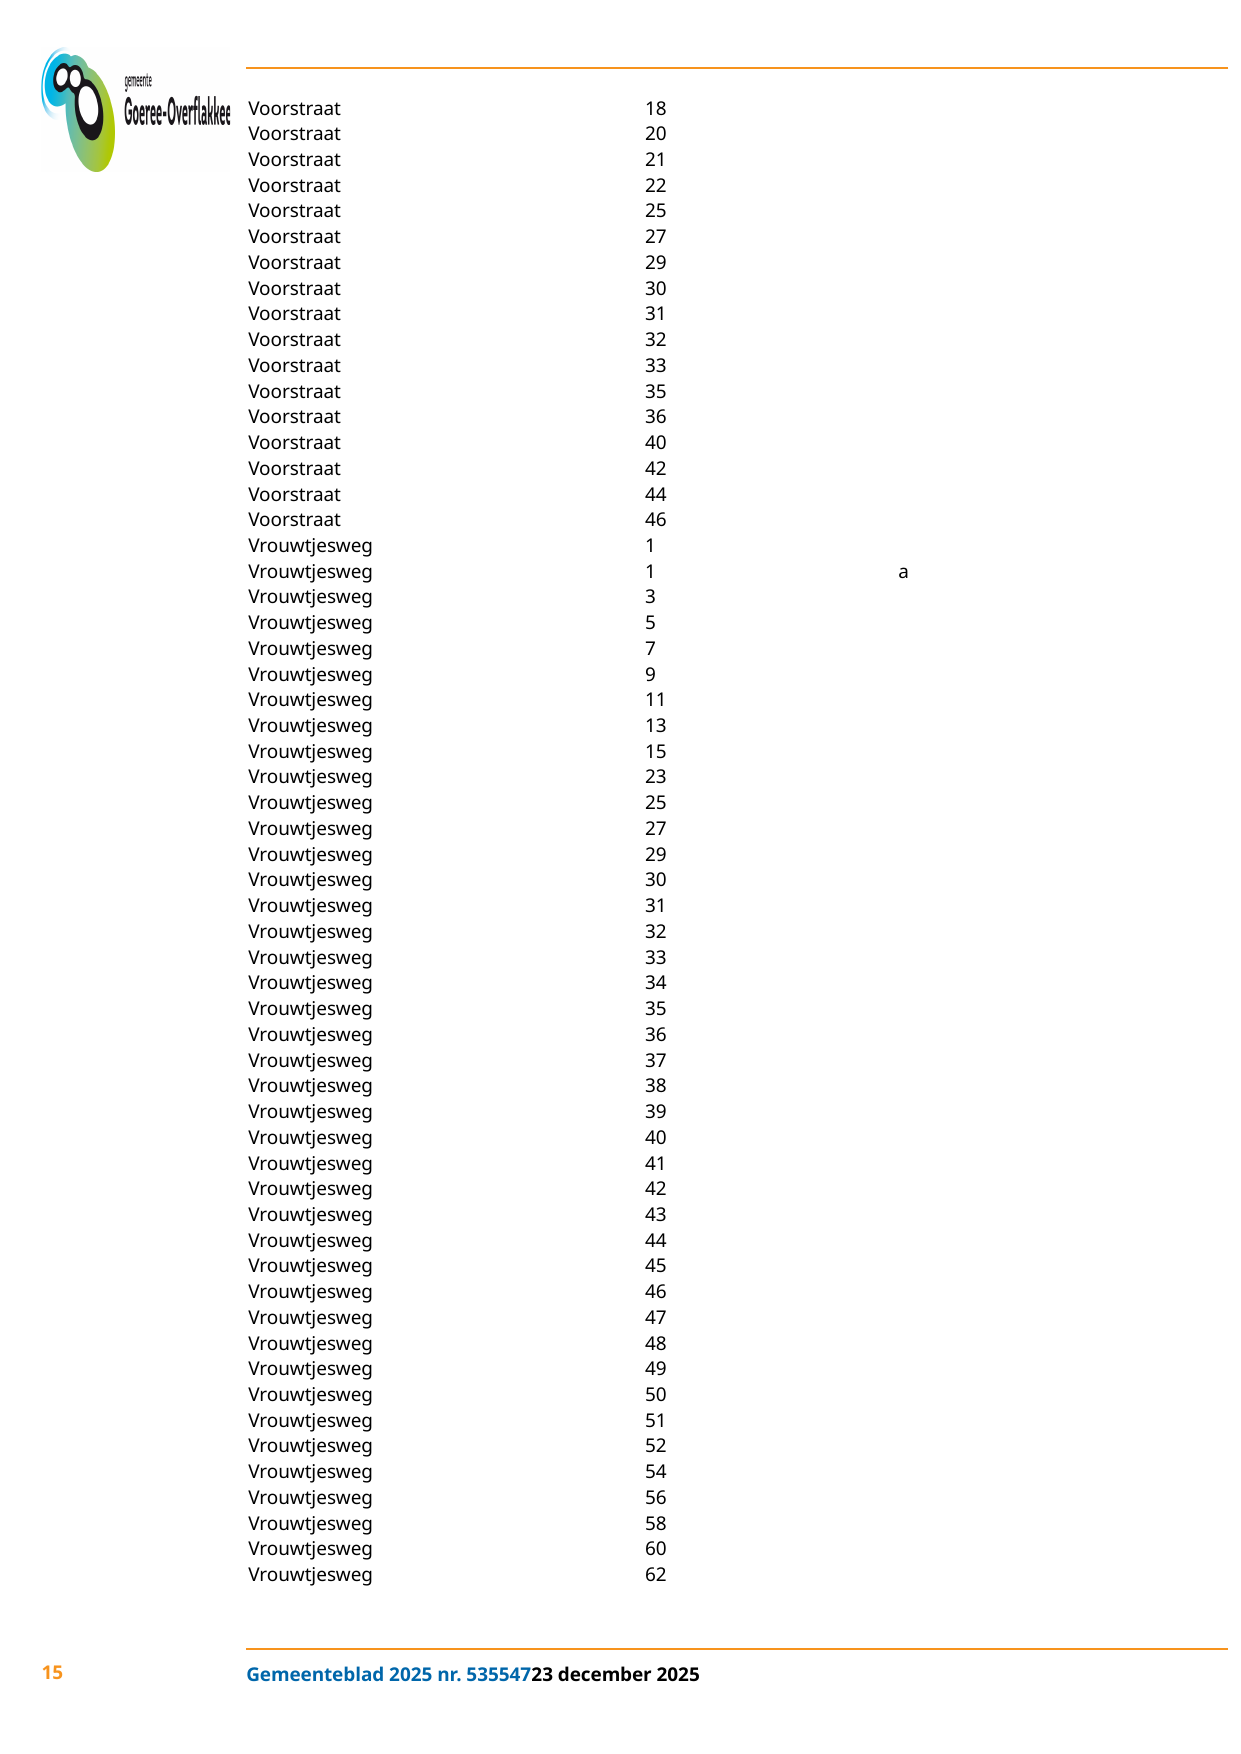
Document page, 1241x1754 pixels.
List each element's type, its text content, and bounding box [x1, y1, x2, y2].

table_cell Vrouwtjesweg [248, 1510, 645, 1536]
table_cell [898, 1381, 1152, 1407]
table_cell 1 [645, 558, 898, 584]
table_cell 51 [645, 1407, 898, 1433]
table_cell [898, 198, 1152, 223]
table_cell 7 [645, 635, 898, 661]
table_cell Vrouwtjesweg [248, 1201, 645, 1227]
table_cell 46 [645, 1278, 898, 1304]
table_cell 23 [645, 764, 898, 789]
table_cell Vrouwtjesweg [248, 918, 645, 944]
table_cell Voorstraat [248, 326, 645, 352]
table_cell Vrouwtjesweg [248, 893, 645, 918]
table_cell [898, 506, 1152, 532]
table_cell [898, 1124, 1152, 1150]
table_cell 43 [645, 1201, 898, 1227]
table_cell Voorstraat [248, 146, 645, 172]
table_cell Vrouwtjesweg [248, 1021, 645, 1047]
table_cell [898, 1073, 1152, 1098]
table_cell Vrouwtjesweg [248, 867, 645, 892]
table_cell 32 [645, 326, 898, 352]
table_cell 25 [645, 790, 898, 815]
table_cell [898, 1098, 1152, 1124]
table_cell Vrouwtjesweg [248, 1073, 645, 1098]
table_cell Vrouwtjesweg [248, 687, 645, 712]
table_cell [898, 841, 1152, 867]
table_cell Vrouwtjesweg [248, 764, 645, 789]
table_cell 27 [645, 224, 898, 249]
table_cell [898, 172, 1152, 198]
table_cell [898, 1510, 1152, 1536]
table_cell Voorstraat [248, 121, 645, 146]
table_cell Voorstraat [248, 352, 645, 378]
table_cell 52 [645, 1433, 898, 1458]
table_cell 48 [645, 1330, 898, 1356]
table_cell [898, 146, 1152, 172]
table_cell Voorstraat [248, 172, 645, 198]
table_cell 30 [645, 867, 898, 892]
table_cell 36 [645, 1021, 898, 1047]
table_cell 33 [645, 944, 898, 969]
table_cell 29 [645, 249, 898, 275]
table_cell Voorstraat [248, 301, 645, 326]
table_cell Voorstraat [248, 481, 645, 506]
table_cell [898, 1201, 1152, 1227]
table_cell Vrouwtjesweg [248, 1484, 645, 1510]
table_cell Vrouwtjesweg [248, 1304, 645, 1330]
table_cell [898, 95, 1152, 121]
table_cell Vrouwtjesweg [248, 1098, 645, 1124]
table_cell 20 [645, 121, 898, 146]
table_cell [898, 1536, 1152, 1561]
table_cell Vrouwtjesweg [248, 712, 645, 738]
table_cell [898, 1278, 1152, 1304]
table_cell 37 [645, 1047, 898, 1072]
table_cell Vrouwtjesweg [248, 1433, 645, 1458]
table_cell Vrouwtjesweg [248, 1459, 645, 1484]
table_cell [898, 893, 1152, 918]
table_cell Vrouwtjesweg [248, 790, 645, 815]
table_cell Vrouwtjesweg [248, 1330, 645, 1356]
table_cell Voorstraat [248, 249, 645, 275]
table_cell Voorstraat [248, 378, 645, 403]
table_cell 60 [645, 1536, 898, 1561]
table_cell 31 [645, 893, 898, 918]
table_cell Vrouwtjesweg [248, 970, 645, 995]
table_cell Vrouwtjesweg [248, 995, 645, 1021]
table_cell [898, 687, 1152, 712]
table_cell Vrouwtjesweg [248, 1407, 645, 1433]
table_cell [898, 995, 1152, 1021]
table_cell [898, 661, 1152, 687]
table_cell 58 [645, 1510, 898, 1536]
table_cell 32 [645, 918, 898, 944]
table_cell [898, 1150, 1152, 1175]
table_cell Vrouwtjesweg [248, 1561, 645, 1587]
table_cell 30 [645, 275, 898, 301]
table_cell [898, 790, 1152, 815]
table_cell [898, 1433, 1152, 1458]
table_cell Vrouwtjesweg [248, 1356, 645, 1381]
table_cell 11 [645, 687, 898, 712]
table_cell 44 [645, 1227, 898, 1253]
table_cell Vrouwtjesweg [248, 1227, 645, 1253]
table_cell 18 [645, 95, 898, 121]
table_cell Vrouwtjesweg [248, 944, 645, 969]
table_cell 62 [645, 1561, 898, 1587]
table_cell Vrouwtjesweg [248, 1047, 645, 1072]
table_cell 42 [645, 1175, 898, 1201]
table_cell [898, 404, 1152, 429]
table_cell 40 [645, 429, 898, 455]
table_cell [898, 455, 1152, 481]
table_cell Vrouwtjesweg [248, 584, 645, 609]
table_cell 56 [645, 1484, 898, 1510]
table_cell 42 [645, 455, 898, 481]
table_cell 39 [645, 1098, 898, 1124]
table_cell 5 [645, 609, 898, 635]
table_cell [898, 584, 1152, 609]
table_cell 47 [645, 1304, 898, 1330]
table_cell [898, 1356, 1152, 1381]
table_cell [898, 1047, 1152, 1072]
table_cell [898, 249, 1152, 275]
table_cell [898, 326, 1152, 352]
table_cell [898, 301, 1152, 326]
table_cell [898, 867, 1152, 892]
table_cell 49 [645, 1356, 898, 1381]
table_cell [898, 481, 1152, 506]
table_cell [898, 1175, 1152, 1201]
table_cell 45 [645, 1253, 898, 1278]
table_cell Voorstraat [248, 404, 645, 429]
table_cell [898, 1330, 1152, 1356]
table_cell Voorstraat [248, 429, 645, 455]
table_cell [898, 1304, 1152, 1330]
table_cell Voorstraat [248, 455, 645, 481]
table_cell Vrouwtjesweg [248, 1150, 645, 1175]
table_cell Vrouwtjesweg [248, 1278, 645, 1304]
table_cell [898, 532, 1152, 558]
table_cell [898, 224, 1152, 249]
table_cell Vrouwtjesweg [248, 635, 645, 661]
table_cell Vrouwtjesweg [248, 738, 645, 764]
table_cell [898, 764, 1152, 789]
table_cell 27 [645, 815, 898, 841]
table_cell 29 [645, 841, 898, 867]
table_cell [898, 1484, 1152, 1510]
table_cell [898, 944, 1152, 969]
table_cell Voorstraat [248, 506, 645, 532]
table_cell 25 [645, 198, 898, 223]
table_cell 35 [645, 378, 898, 403]
table_cell 34 [645, 970, 898, 995]
table_cell Vrouwtjesweg [248, 1536, 645, 1561]
table_cell Vrouwtjesweg [248, 815, 645, 841]
table_cell a [898, 558, 1152, 584]
table_cell 33 [645, 352, 898, 378]
table_cell 35 [645, 995, 898, 1021]
table_cell Vrouwtjesweg [248, 1253, 645, 1278]
table_cell [898, 1459, 1152, 1484]
table_cell [898, 352, 1152, 378]
table_cell 38 [645, 1073, 898, 1098]
table_cell [898, 429, 1152, 455]
table_cell Vrouwtjesweg [248, 1381, 645, 1407]
picture [41, 47, 231, 172]
table_cell Voorstraat [248, 198, 645, 223]
table_cell 46 [645, 506, 898, 532]
table_cell [898, 609, 1152, 635]
table_cell Voorstraat [248, 275, 645, 301]
table_cell 9 [645, 661, 898, 687]
table_cell 44 [645, 481, 898, 506]
table_cell Voorstraat [248, 224, 645, 249]
table_cell [898, 1561, 1152, 1587]
table_cell Vrouwtjesweg [248, 661, 645, 687]
table_cell [898, 1227, 1152, 1253]
table_cell Vrouwtjesweg [248, 609, 645, 635]
table_cell [898, 815, 1152, 841]
table_cell 3 [645, 584, 898, 609]
table_cell [898, 378, 1152, 403]
table_cell 40 [645, 1124, 898, 1150]
table_cell Vrouwtjesweg [248, 1175, 645, 1201]
table_cell 22 [645, 172, 898, 198]
table_cell [898, 1407, 1152, 1433]
table_cell [898, 738, 1152, 764]
table_cell 15 [645, 738, 898, 764]
table_cell [898, 1021, 1152, 1047]
table_cell [898, 970, 1152, 995]
table_cell 50 [645, 1381, 898, 1407]
table_cell 21 [645, 146, 898, 172]
table_cell [898, 275, 1152, 301]
table_cell 41 [645, 1150, 898, 1175]
table_cell 36 [645, 404, 898, 429]
table_cell 31 [645, 301, 898, 326]
table_cell Vrouwtjesweg [248, 841, 645, 867]
table_cell 54 [645, 1459, 898, 1484]
table_cell [898, 121, 1152, 146]
table_cell Vrouwtjesweg [248, 558, 645, 584]
table_cell 13 [645, 712, 898, 738]
table_cell Vrouwtjesweg [248, 1124, 645, 1150]
table_cell [898, 712, 1152, 738]
table_cell [898, 1253, 1152, 1278]
table_cell [898, 635, 1152, 661]
table_cell 1 [645, 532, 898, 558]
table_cell Vrouwtjesweg [248, 532, 645, 558]
table_cell Voorstraat [248, 95, 645, 121]
table_cell [898, 918, 1152, 944]
